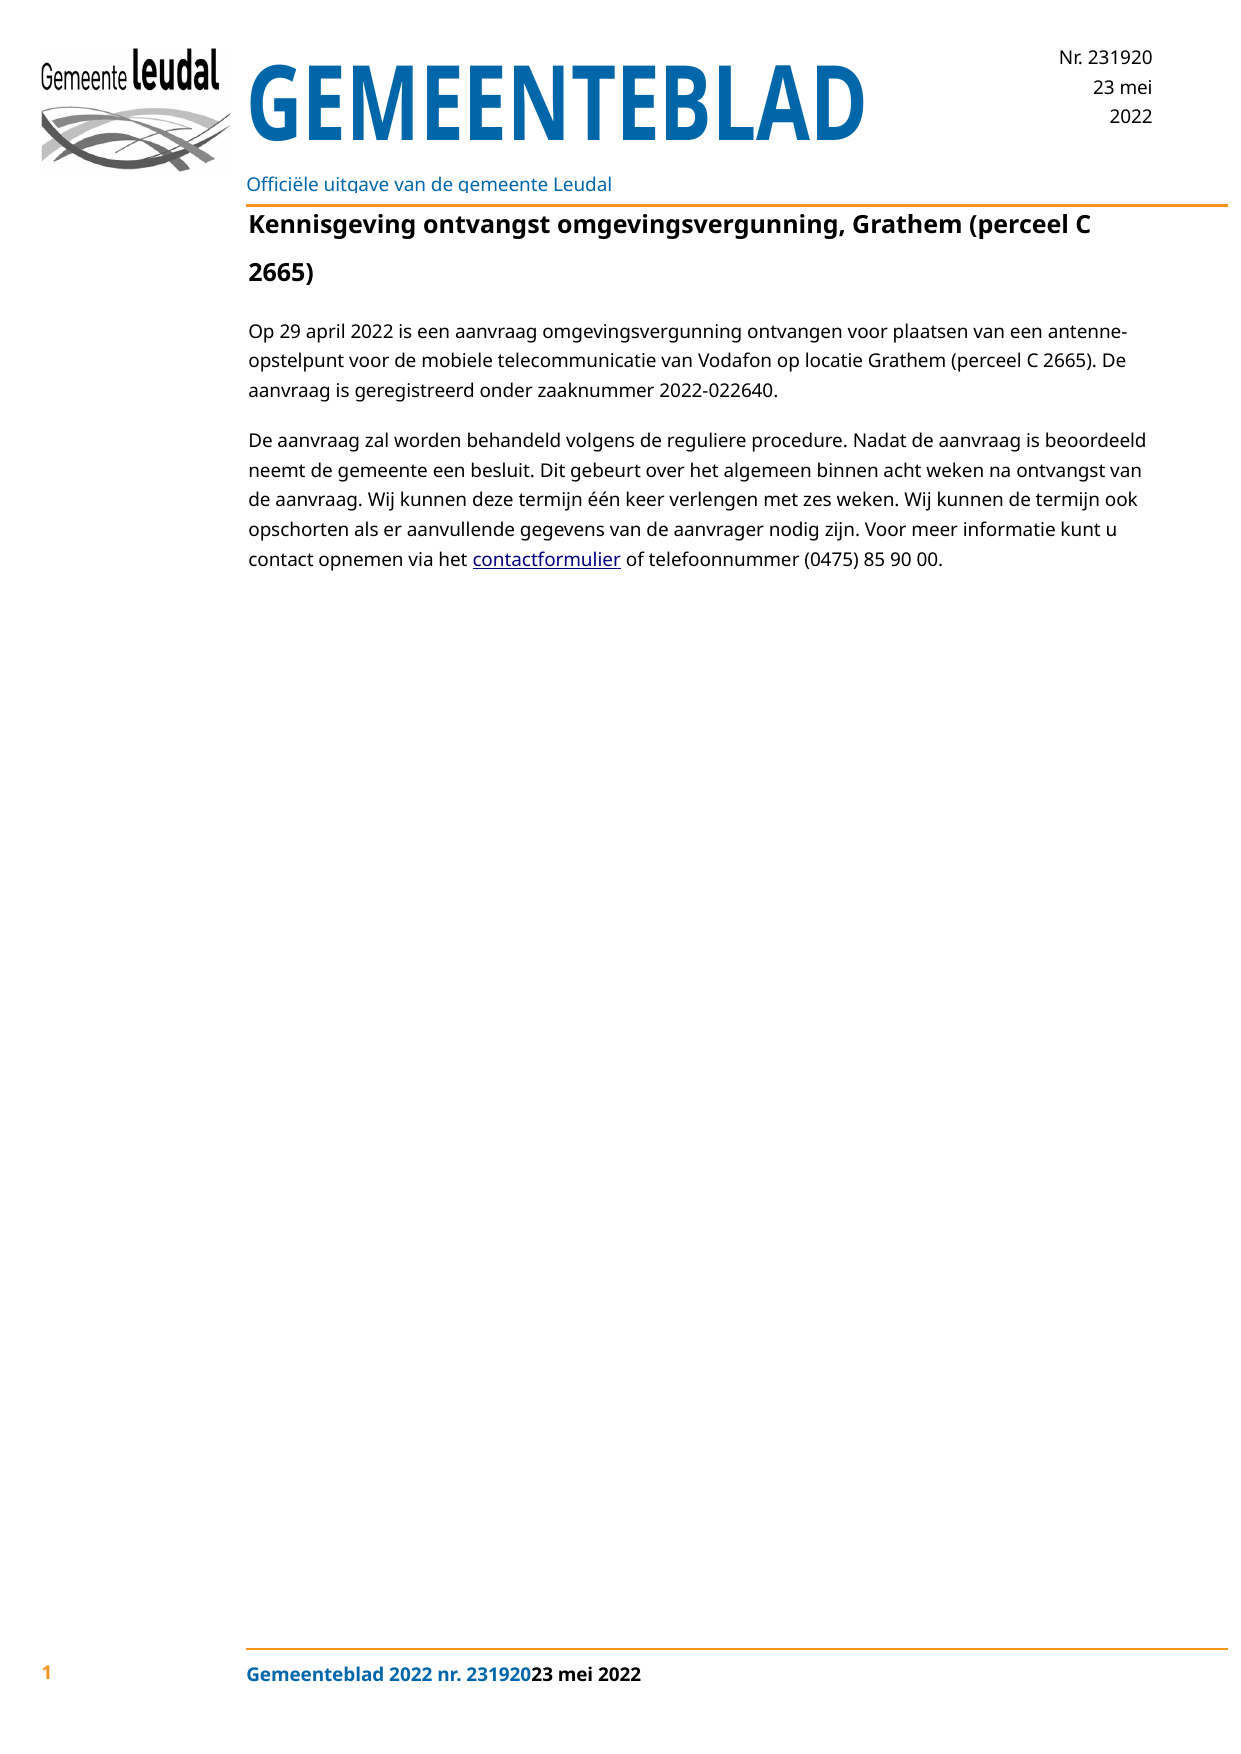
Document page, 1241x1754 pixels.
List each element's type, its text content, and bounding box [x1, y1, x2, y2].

text Op 29 april 2022 is een aanvraag omgevingsvergunning ontvangen voor plaatsen van een antenne-opstelpunt voor de mobiele telecommunicatie van Vodafon op locatie Grathem (perceel C 2665). De aanvraag is geregistreerd onder zaaknummer 2022-022640. [248, 318, 1152, 403]
text De aanvraag zal worden behandeld volgens de reguliere procedure. Nadat de aanvraag is beoordeeld neemt de gemeente een besluit. Dit gebeurt over het algemeen binnen acht weken na ontvangst van de aanvraag. Wij kunnen deze termijn één keer verlengen met zes weken. Wij kunnen de termijn ook opschorten als er aanvullende gegevens van de aanvrager nodig zijn. Voor meer informatie kunt u contact opnemen via het contactformulier of telefoonnummer (0475) 85 90 00. [248, 427, 1152, 572]
text Kennisgeving ontvangst omgevingsvergunning, Grathem (perceel C 2665) [248, 207, 1152, 288]
picture [41, 47, 231, 172]
